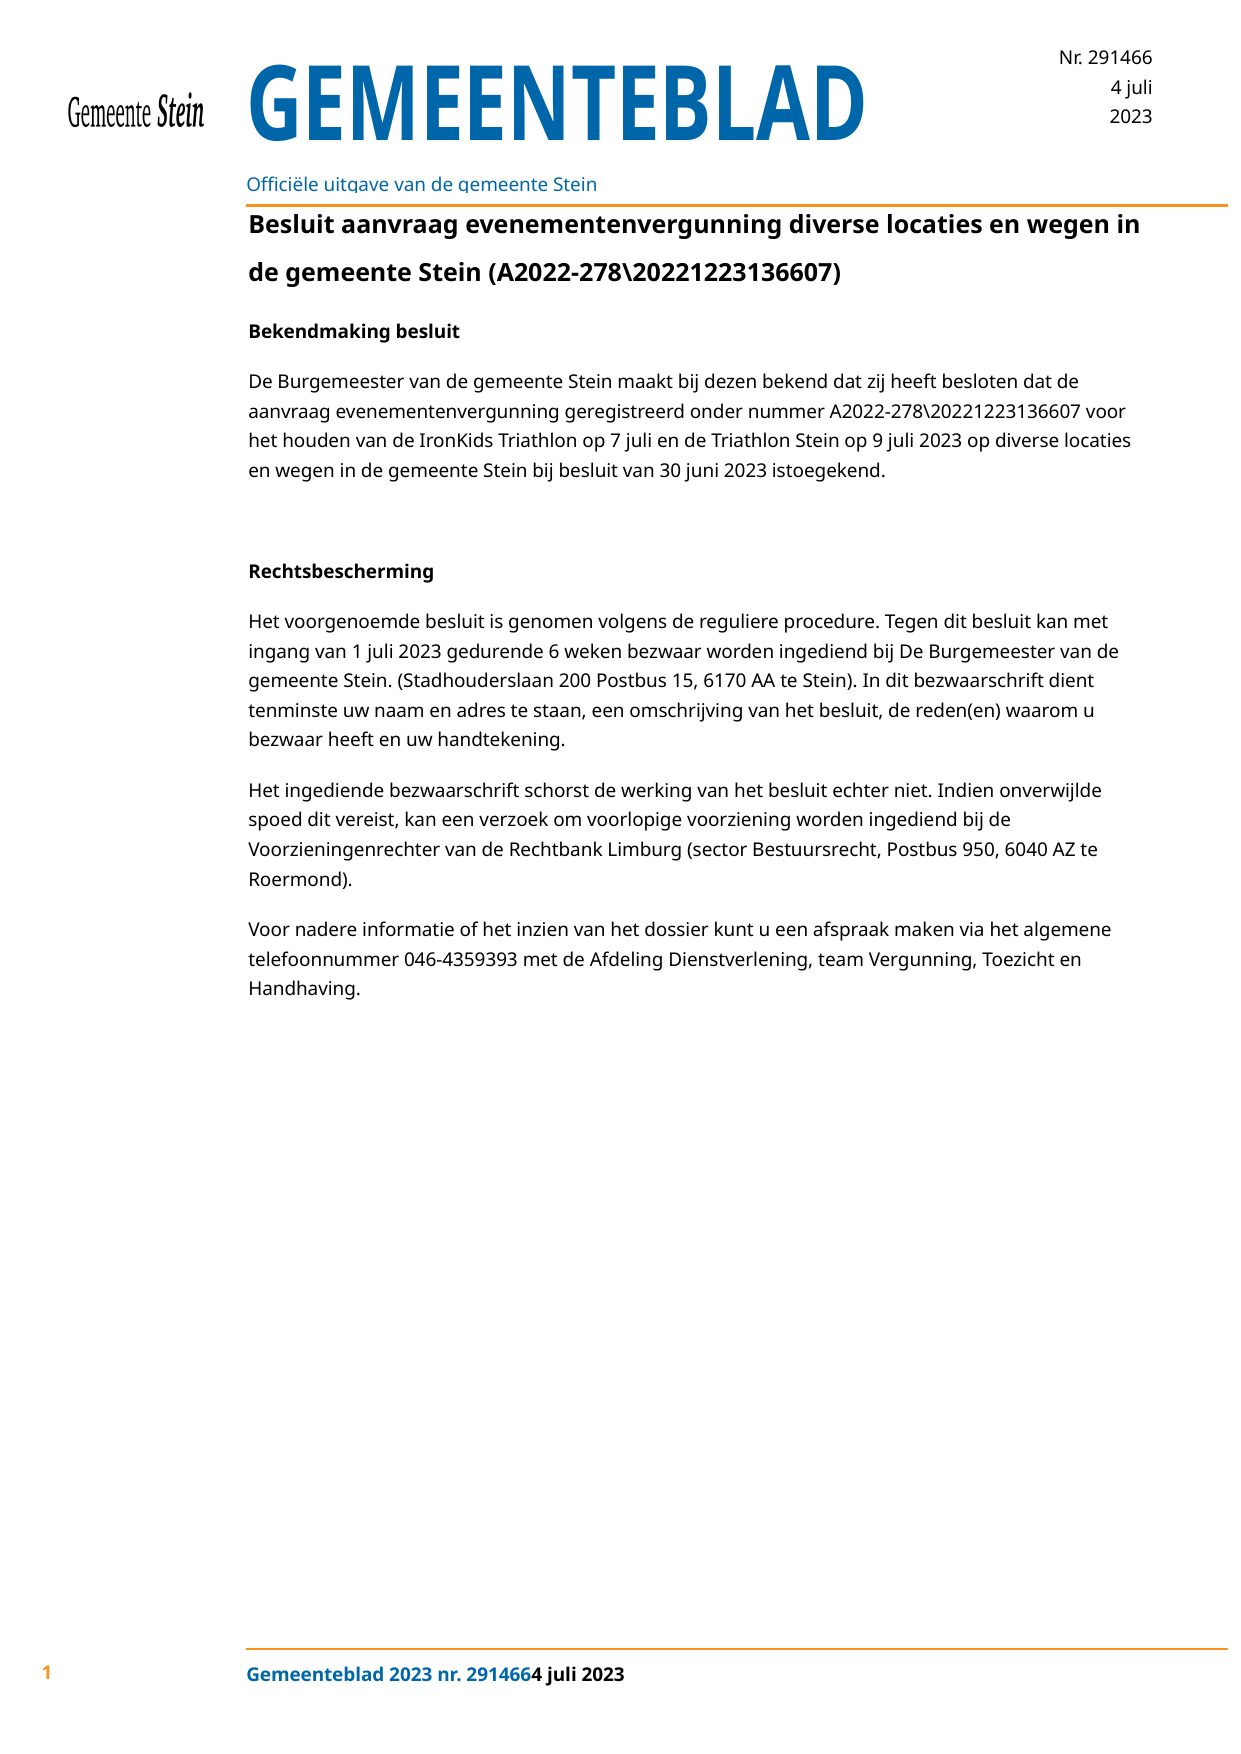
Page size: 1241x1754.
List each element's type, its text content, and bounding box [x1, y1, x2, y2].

text Het ingediende bezwaarschrift schorst de werking van het besluit echter niet. Indien onverwijlde spoed dit vereist, kan een verzoek om voorlopige voorziening worden ingediend bij de Voorzieningenrechter van de Rechtbank Limburg (sector Bestuursrecht, Postbus 950, 6040 AZ te Roermond). [248, 777, 1152, 892]
picture [41, 47, 231, 172]
text Besluit aanvraag evenementenvergunning diverse locaties en wegen in de gemeente Stein (A2022-278\20221223136607) [248, 207, 1152, 288]
text De Burgemeester van de gemeente Stein maakt bij dezen bekend dat zij heeft besloten dat de aanvraag evenementenvergunning geregistreerd onder nummer A2022-278\20221223136607 voor het houden van de IronKids Triathlon op 7 juli en de Triathlon Stein op 9 juli 2023 op diverse locaties en wegen in de gemeente Stein bij besluit van 30 juni 2023 istoegekend. [248, 368, 1152, 483]
text Voor nadere informatie of het inzien van het dossier kunt u een afspraak maken via het algemene telefoonnummer 046-4359393 met de Afdeling Dienstverlening, team Vergunning, Toezicht en Handhaving. [248, 916, 1152, 1001]
text Het voorgenoemde besluit is genomen volgens de reguliere procedure. Tegen dit besluit kan met ingang van 1 juli 2023 gedurende 6 weken bezwaar worden ingediend bij De Burgemeester van de gemeente Stein. (Stadhouderslaan 200 Postbus 15, 6170 AA te Stein). In dit bezwaarschrift dient tenminste uw naam en adres te staan, een omschrijving van het besluit, de reden(en) waarom u bezwaar heeft en uw handtekening. [248, 608, 1152, 752]
text Rechtsbescherming [248, 558, 1152, 584]
text Bekendmaking besluit [248, 318, 1152, 344]
